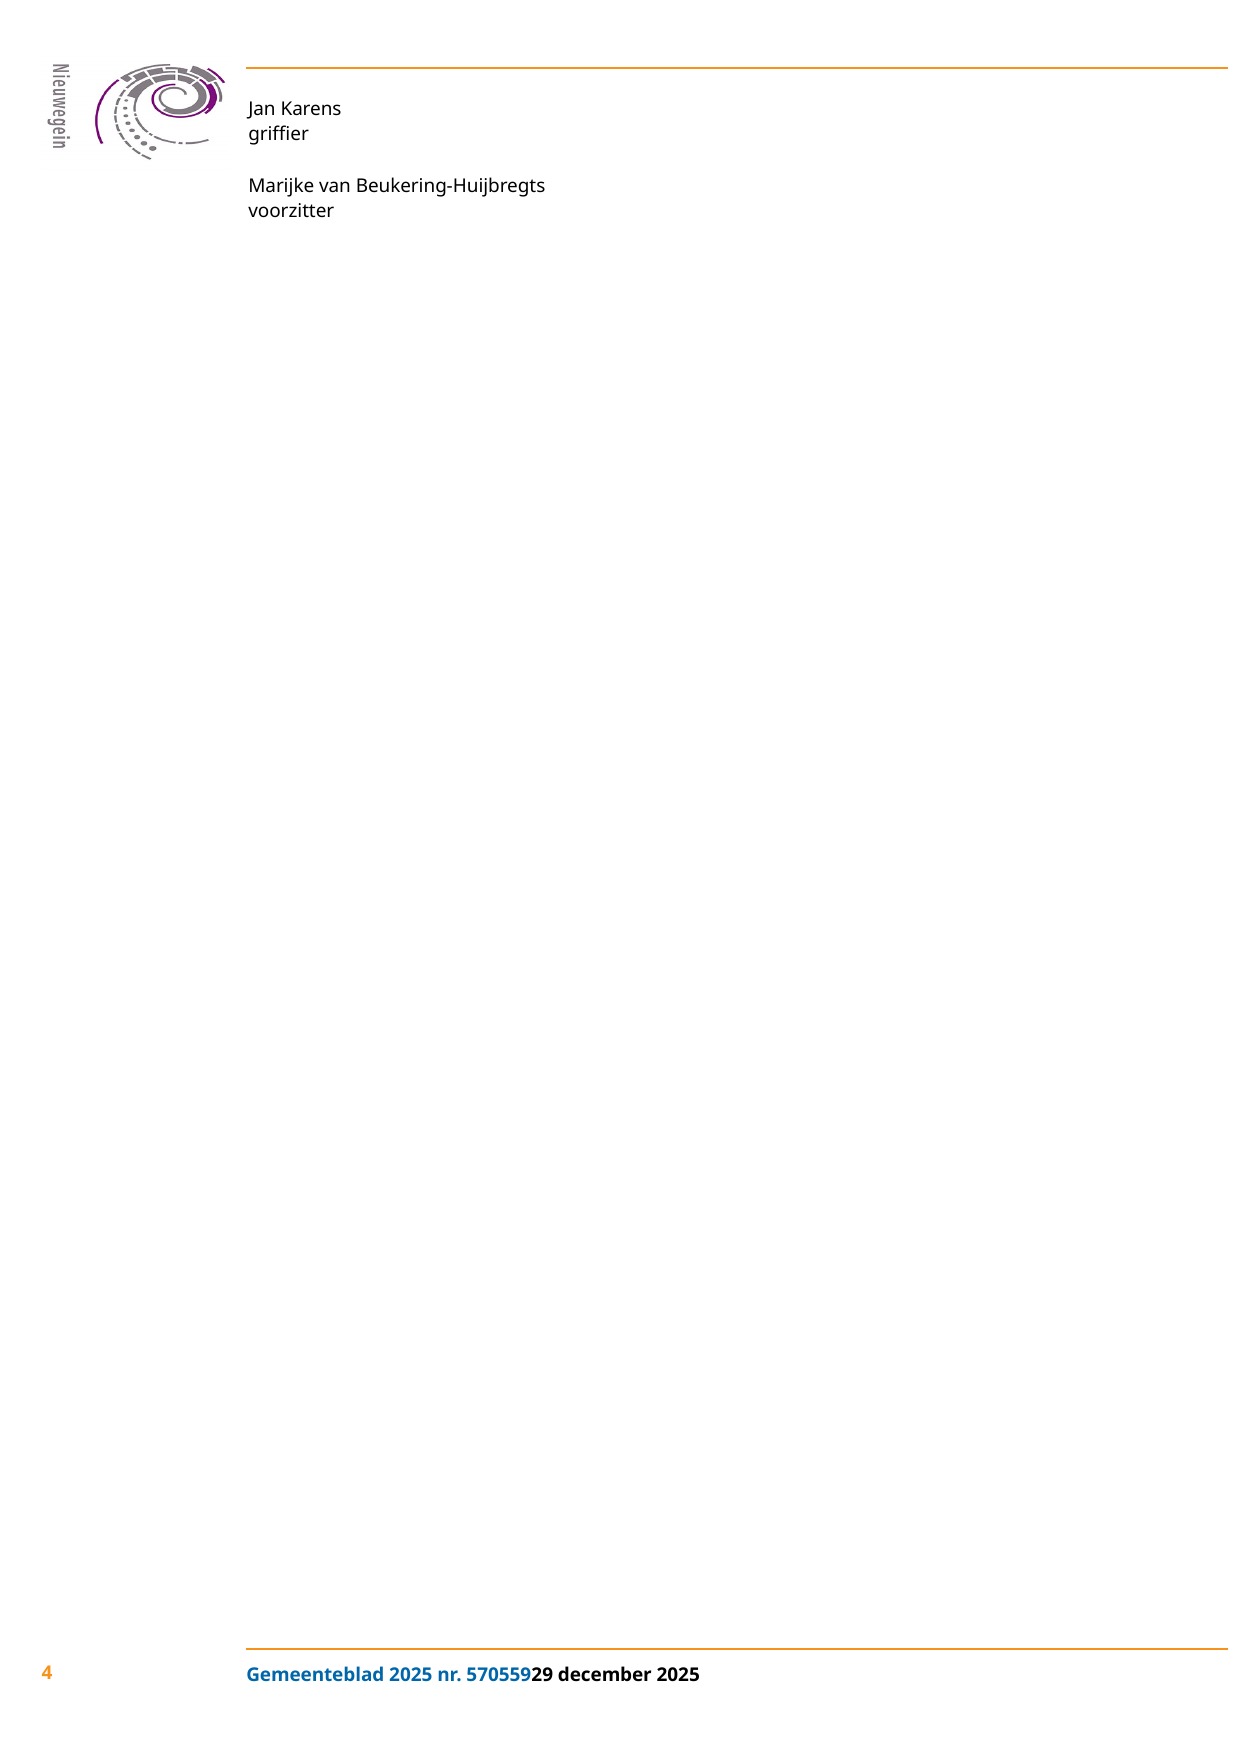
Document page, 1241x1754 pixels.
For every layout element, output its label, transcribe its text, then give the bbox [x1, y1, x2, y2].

text voorzitter [248, 198, 1152, 223]
text Jan Karens [248, 95, 1152, 121]
picture [41, 47, 231, 172]
text Marijke van Beukering-Huijbregts [248, 172, 1152, 198]
text griffier [248, 121, 1152, 146]
